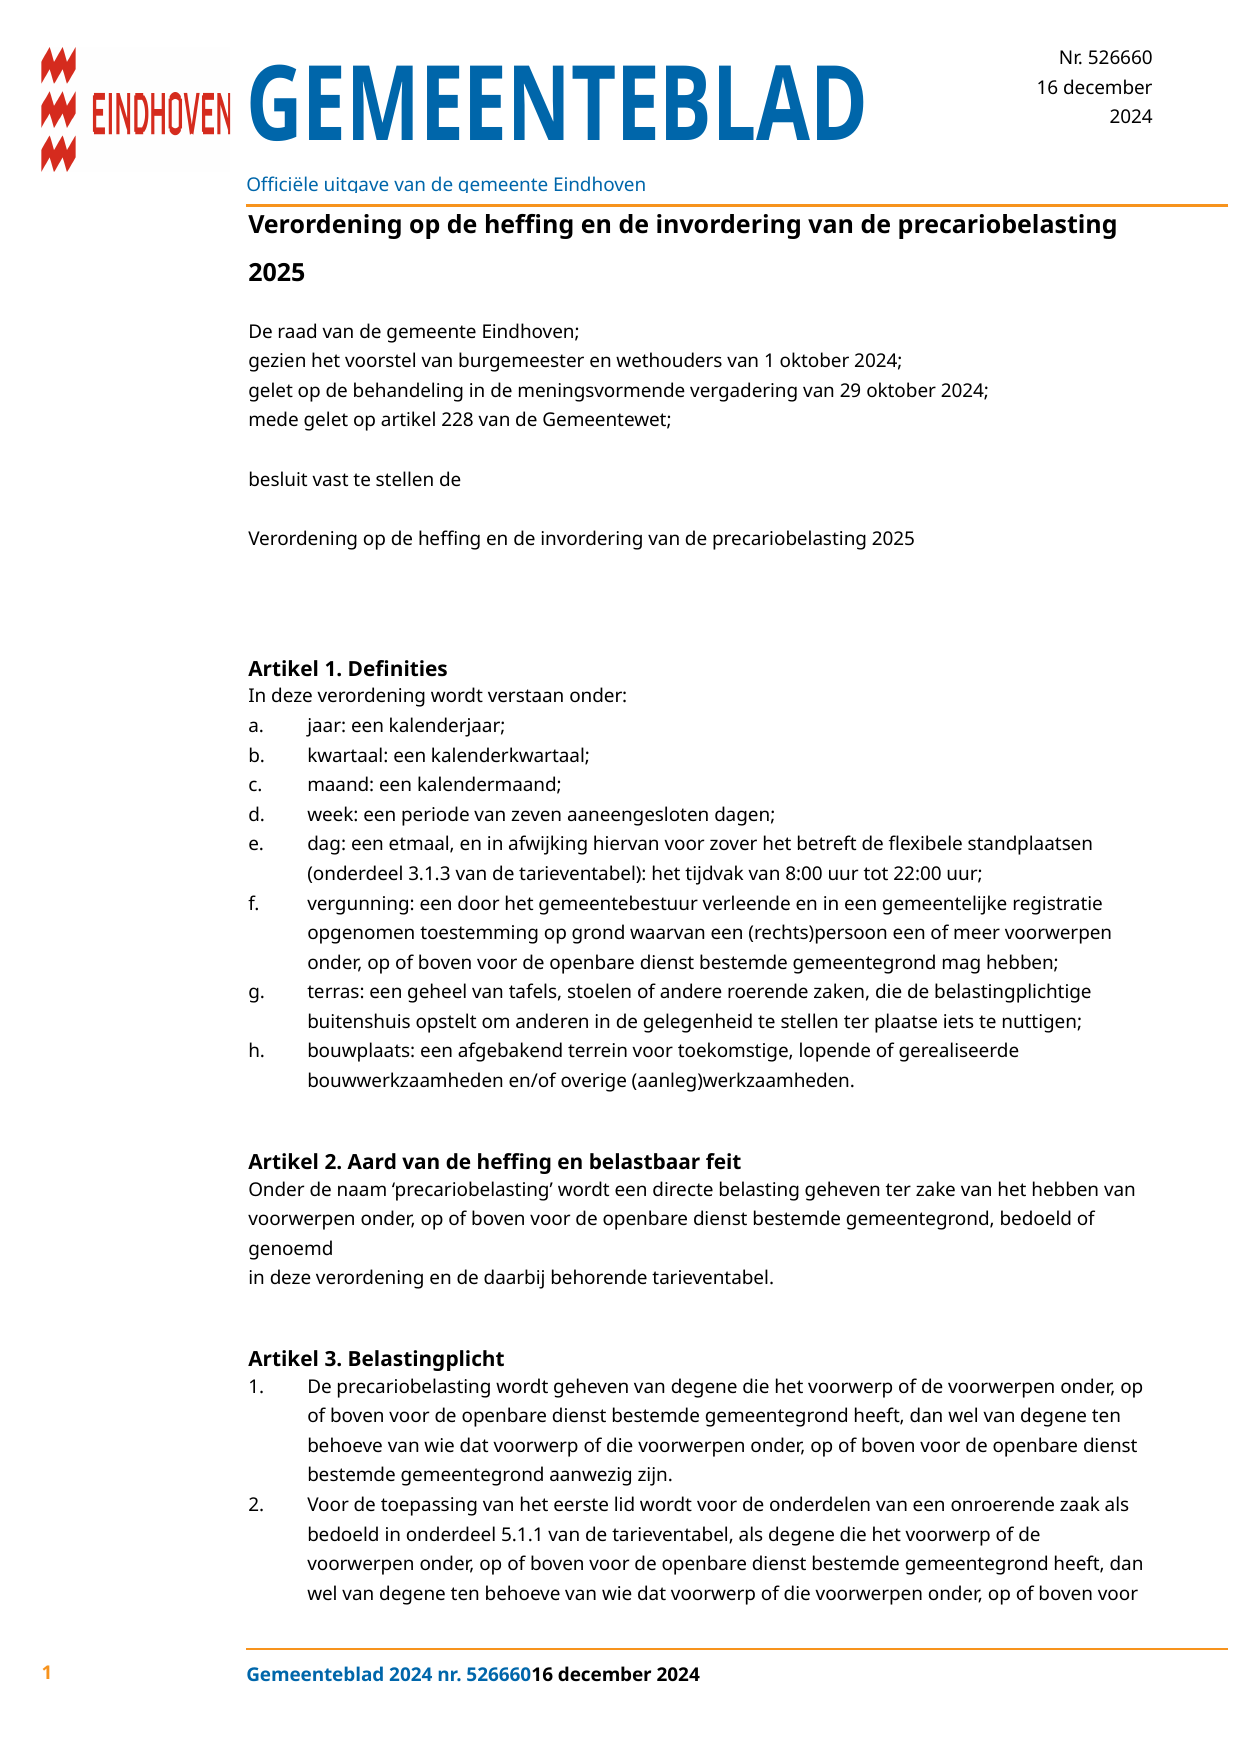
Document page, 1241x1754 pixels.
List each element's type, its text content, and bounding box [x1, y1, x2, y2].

picture [41, 47, 231, 172]
text Verordening op de heffing en de invordering van de precariobelasting 2025 [248, 525, 1152, 551]
text Artikel 1. Definities [248, 654, 1152, 683]
list kwartaal: een kalenderkwartaal; [248, 742, 1152, 768]
text voorwerpen onder, op of boven voor de openbare dienst bestemde gemeentegrond, bedoeld of genoemd [248, 1205, 1152, 1261]
text Artikel 3. Belastingplicht [248, 1344, 1152, 1373]
text mede gelet op artikel 228 van de Gemeentewet; [248, 407, 1152, 432]
list De precariobelasting wordt geheven van degene die het voorwerp of de voorwerpen onder, op of boven voor de openbare dienst bestemde gemeentegrond heeft, dan wel van degene ten behoeve van wie dat voorwerp of die voorwerpen onder, op of boven voor de openbare dienst bestemde gemeentegrond aanwezig zijn. [248, 1373, 1152, 1487]
text besluit vast te stellen de [248, 466, 1152, 492]
text In deze verordening wordt verstaan onder: [248, 683, 1152, 708]
list maand: een kalendermaand; [248, 771, 1152, 797]
text Artikel 2. Aard van de heffing en belastbaar feit [248, 1147, 1152, 1176]
text De raad van de gemeente Eindhoven; [248, 318, 1152, 344]
list terras: een geheel van tafels, stoelen of andere roerende zaken, die de belastingplichtige buitenshuis opstelt om anderen in de gelegenheid te stellen ter plaatse iets te nuttigen; [248, 978, 1152, 1034]
list Voor de toepassing van het eerste lid wordt voor de onderdelen van een onroerende zaak als bedoeld in onderdeel 5.1.1 van de tarieventabel, als degene die het voorwerp of de voorwerpen onder, op of boven voor de openbare dienst bestemde gemeentegrond heeft, dan wel van degene ten behoeve van wie dat voorwerp of die voorwerpen onder, op of boven voor [248, 1491, 1152, 1606]
list jaar: een kalenderjaar; [248, 712, 1152, 738]
list vergunning: een door het gemeentebestuur verleende en in een gemeentelijke registratie opgenomen toestemming op grond waarvan een (rechts)persoon een of meer voorwerpen onder, op of boven voor de openbare dienst bestemde gemeentegrond mag hebben; [248, 890, 1152, 975]
text gezien het voorstel van burgemeester en wethouders van 1 oktober 2024; [248, 347, 1152, 373]
text Verordening op de heffing en de invordering van de precariobelasting 2025 [248, 207, 1152, 288]
list bouwplaats: een afgebakend terrein voor toekomstige, lopende of gerealiseerde bouwwerkzaamheden en/of overige (aanleg)werkzaamheden. [248, 1038, 1152, 1093]
text Onder de naam ‘precariobelasting’ wordt een directe belasting geheven ter zake van het hebben van [248, 1176, 1152, 1201]
text in deze verordening en de daarbij behorende tarieventabel. [248, 1264, 1152, 1290]
text gelet op de behandeling in de meningsvormende vergadering van 29 oktober 2024; [248, 377, 1152, 403]
list week: een periode van zeven aaneengesloten dagen; [248, 801, 1152, 827]
list dag: een etmaal, en in afwijking hiervan voor zover het betreft de flexibele standplaatsen (onderdeel 3.1.3 van de tarieventabel): het tijdvak van 8:00 uur tot 22:00 uur; [248, 831, 1152, 886]
